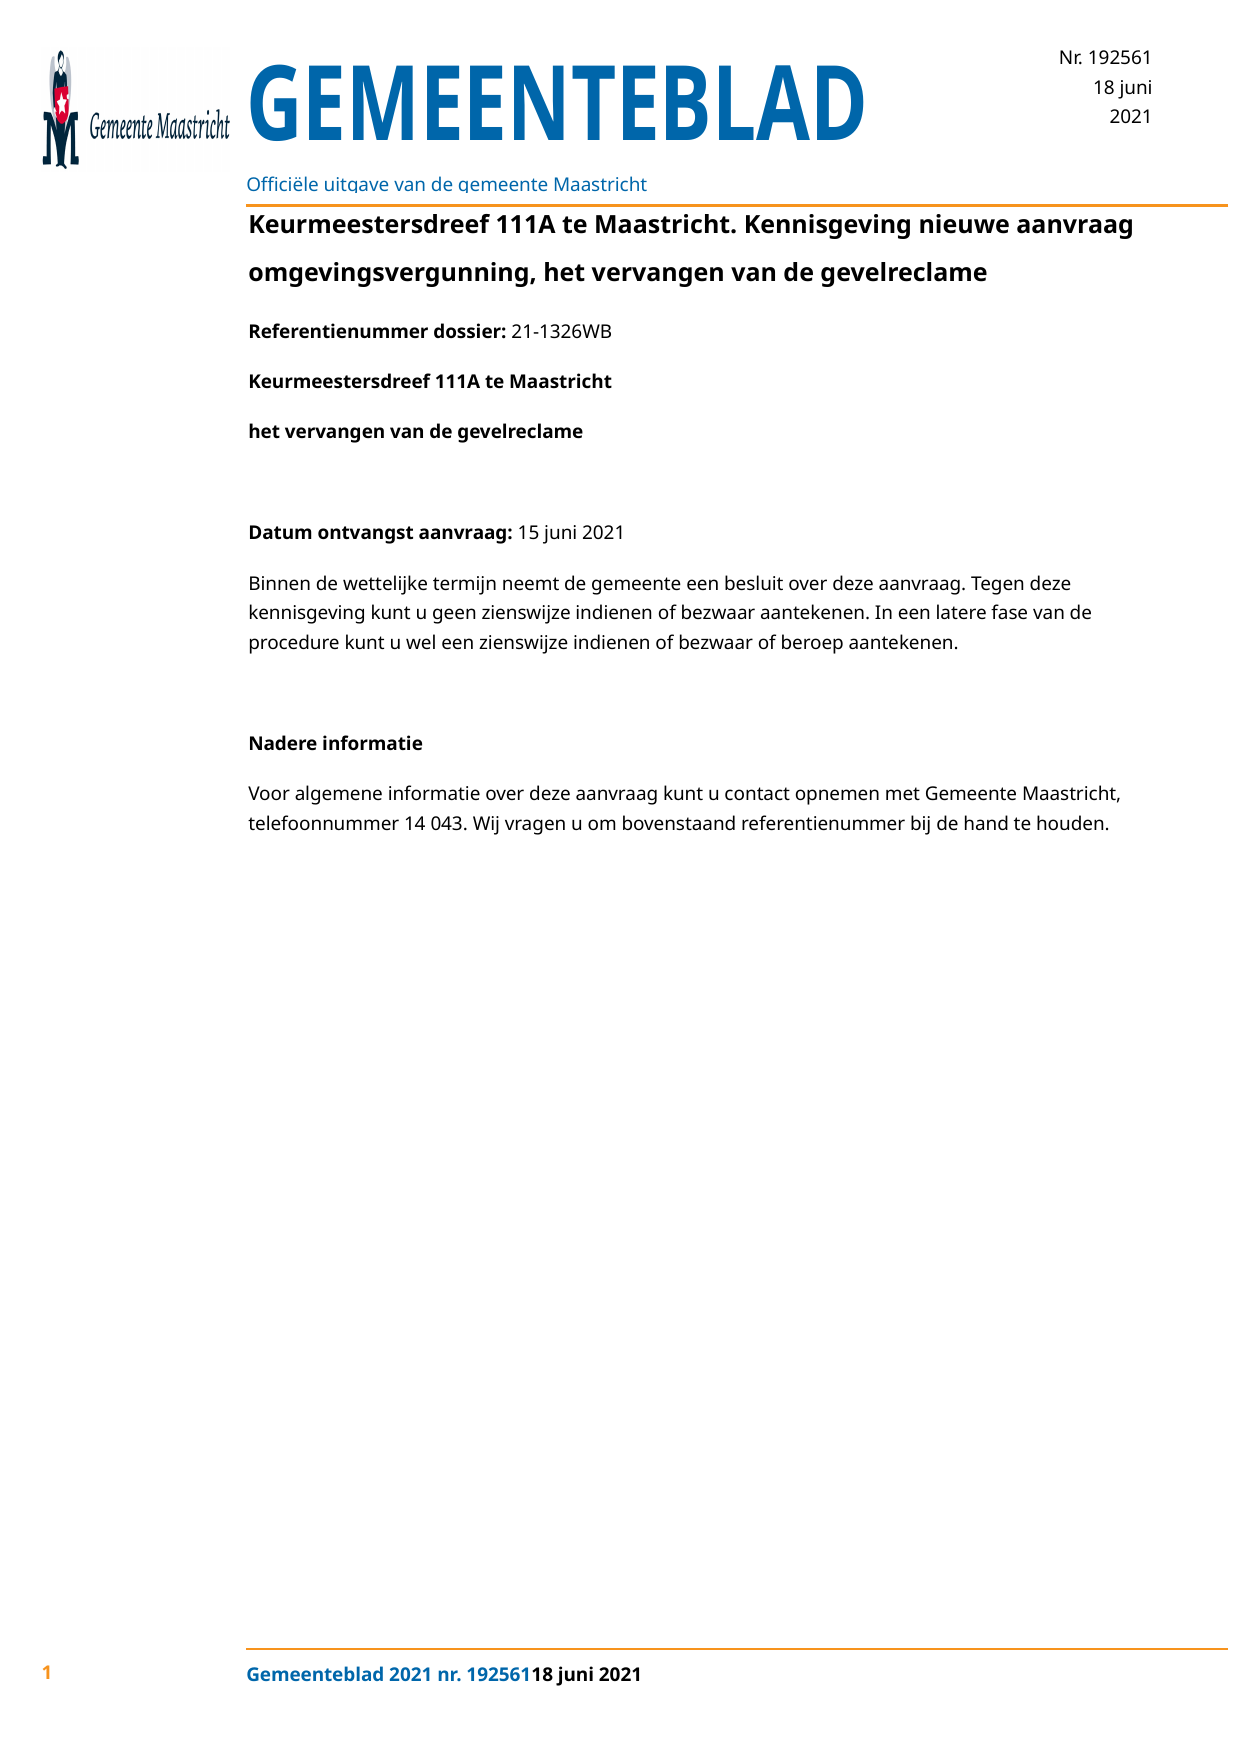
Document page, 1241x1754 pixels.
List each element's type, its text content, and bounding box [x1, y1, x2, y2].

text Datum ontvangst aanvraag: 15 juni 2021 [248, 519, 1152, 545]
text Binnen de wettelijke termijn neemt de gemeente een besluit over deze aanvraag. Tegen deze kennisgeving kunt u geen zienswijze indienen of bezwaar aantekenen. In een latere fase van de procedure kunt u wel een zienswijze indienen of bezwaar of beroep aantekenen. [248, 570, 1152, 655]
text Keurmeestersdreef 111A te Maastricht. Kennisgeving nieuwe aanvraag omgevingsvergunning, het vervangen van de gevelreclame [248, 207, 1152, 288]
picture [41, 47, 231, 172]
text Keurmeestersdreef 111A te Maastricht [248, 368, 1152, 394]
text Nadere informatie [248, 730, 1152, 756]
text Referentienummer dossier: 21-1326WB [248, 318, 1152, 344]
text het vervangen van de gevelreclame [248, 419, 1152, 444]
text Voor algemene informatie over deze aanvraag kunt u contact opnemen met Gemeente Maastricht, telefoonnummer 14 043. Wij vragen u om bovenstaand referentienummer bij de hand te houden. [248, 780, 1152, 836]
